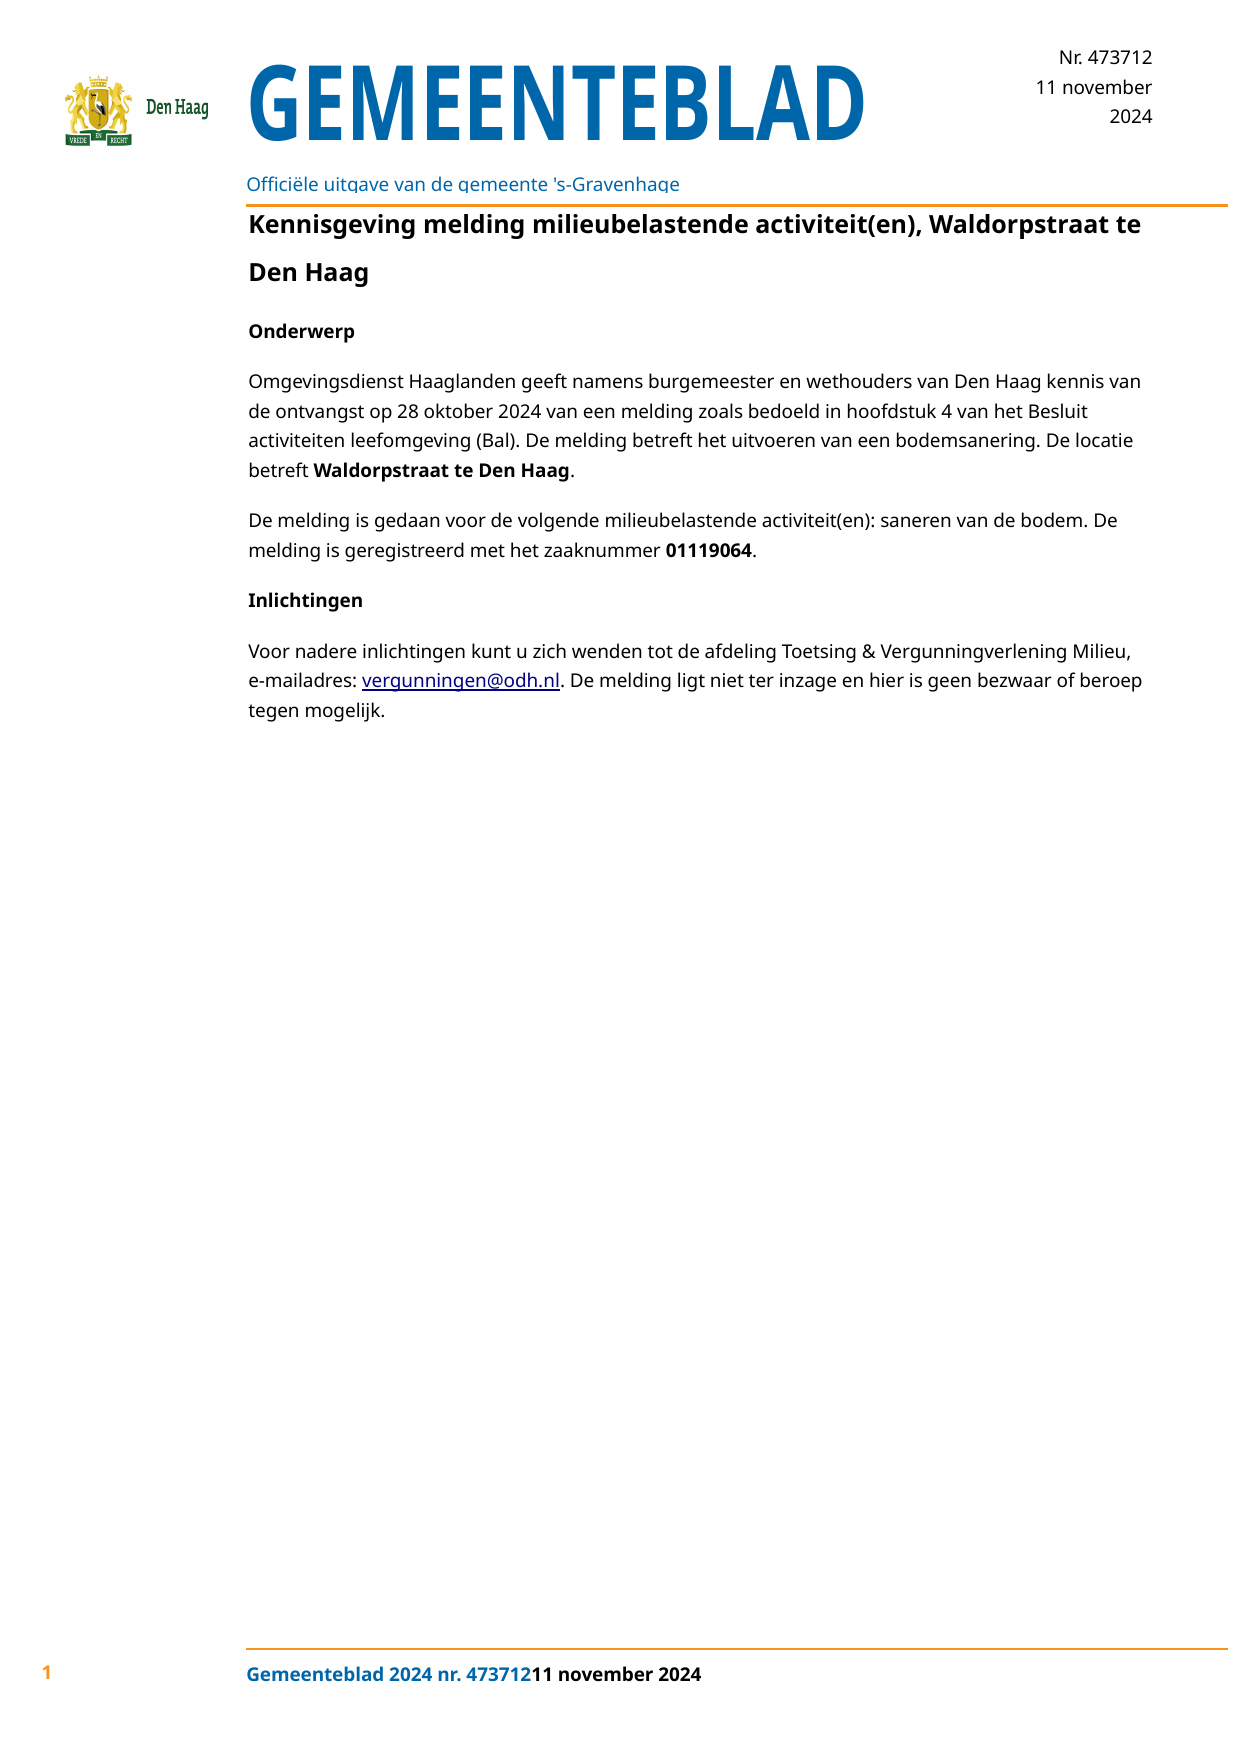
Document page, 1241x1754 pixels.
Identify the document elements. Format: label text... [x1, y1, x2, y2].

text Inlichtingen [248, 587, 1152, 613]
text Omgevingsdienst Haaglanden geeft namens burgemeester en wethouders van Den Haag kennis van de ontvangst op 28 oktober 2024 van een melding zoals bedoeld in hoofdstuk 4 van het Besluit activiteiten leefomgeving (Bal). De melding betreft het uitvoeren van een bodemsanering. De locatie betreft Waldorpstraat te Den Haag. [248, 368, 1152, 483]
picture [41, 47, 231, 172]
text Voor nadere inlichtingen kunt u zich wenden tot de afdeling Toetsing & Vergunningverlening Milieu, e-mailadres: vergunningen@odh.nl. De melding ligt niet ter inzage en hier is geen bezwaar of beroep tegen mogelijk. [248, 638, 1152, 723]
text Kennisgeving melding milieubelastende activiteit(en), Waldorpstraat te Den Haag [248, 207, 1152, 288]
text De melding is gedaan voor de volgende milieubelastende activiteit(en): saneren van de bodem. De melding is geregistreerd met het zaaknummer 01119064. [248, 507, 1152, 563]
text Onderwerp [248, 318, 1152, 344]
